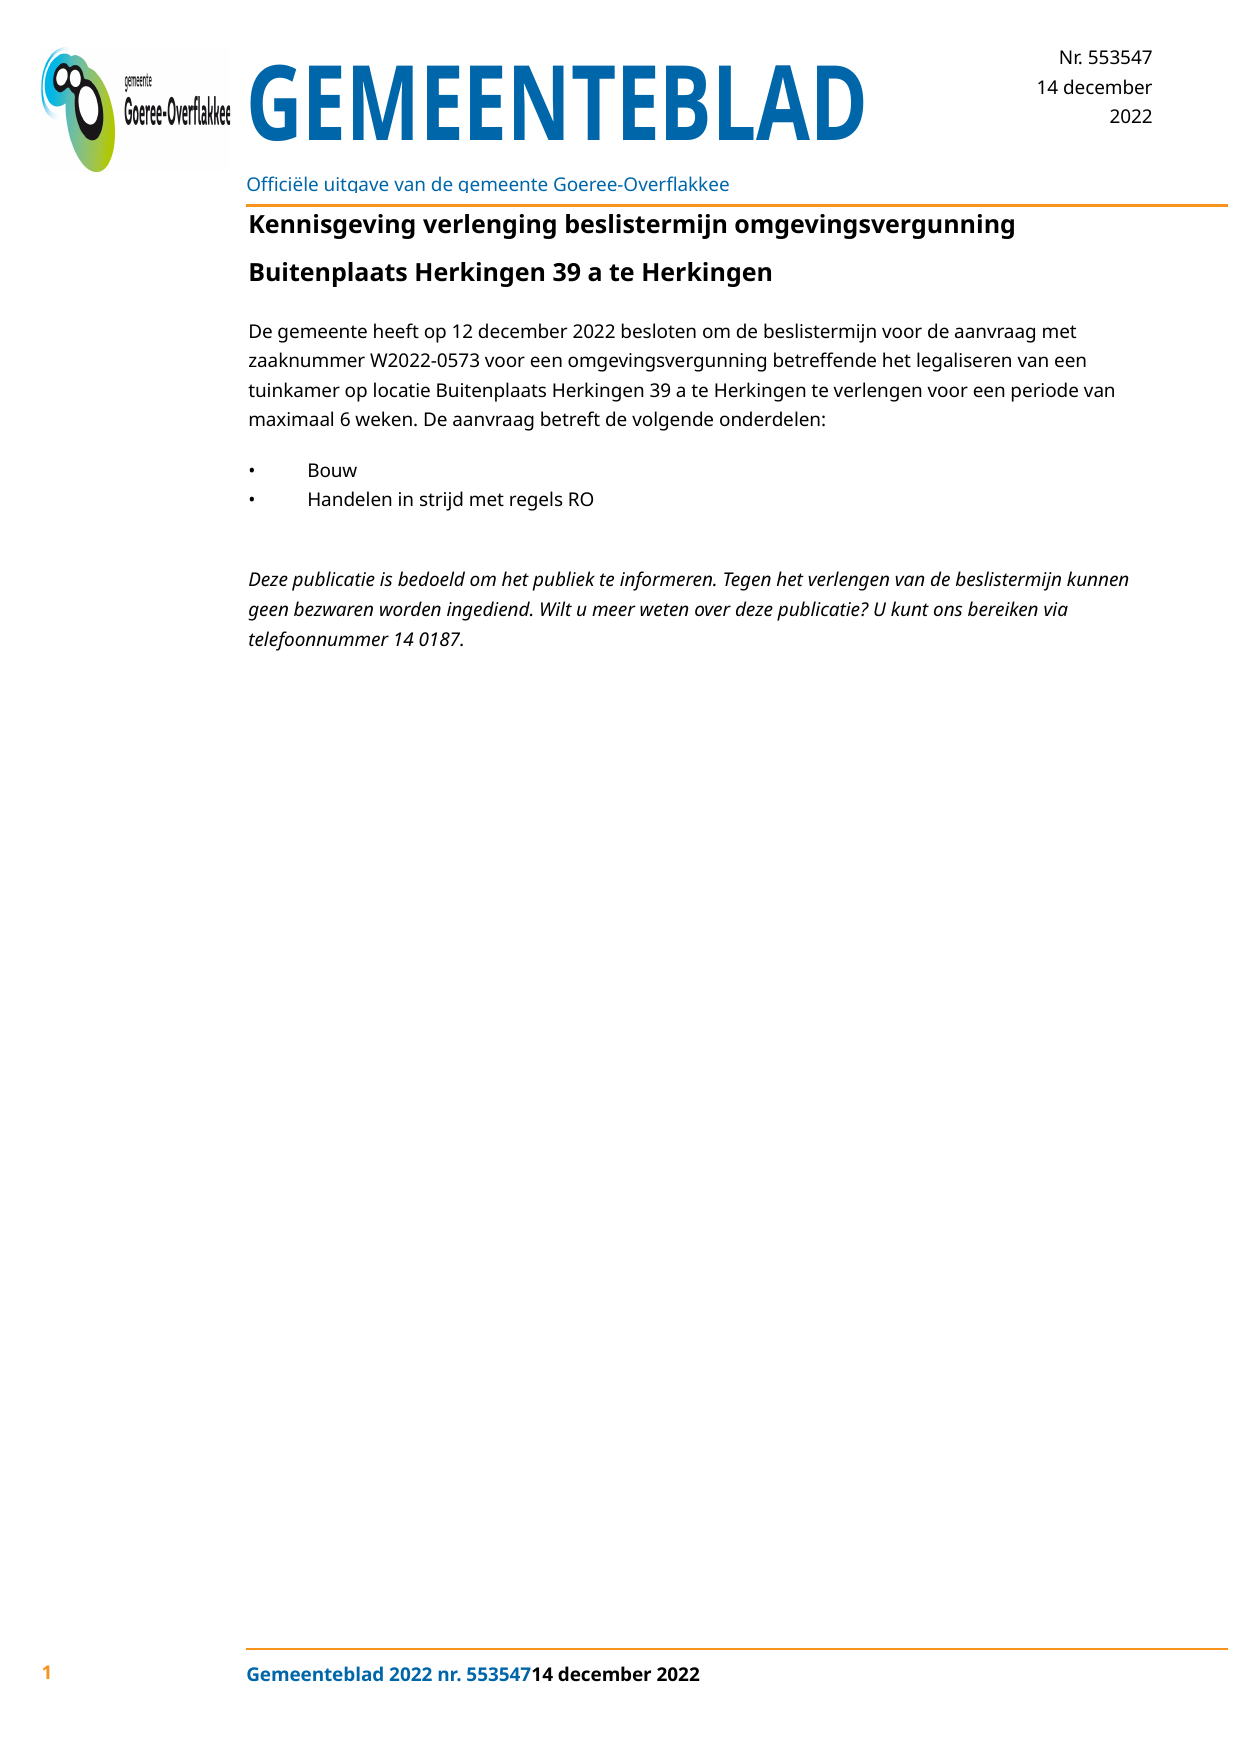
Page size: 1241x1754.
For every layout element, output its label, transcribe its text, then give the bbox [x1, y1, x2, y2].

text Deze publicatie is bedoeld om het publiek te informeren. Tegen het verlengen van de beslistermijn kunnen geen bezwaren worden ingediend. Wilt u meer weten over deze publicatie? U kunt ons bereiken via telefoonnummer 14 0187. [248, 567, 1152, 652]
list Handelen in strijd met regels RO [248, 487, 1152, 512]
picture [41, 47, 231, 172]
text De gemeente heeft op 12 december 2022 besloten om de beslistermijn voor de aanvraag met zaaknummer W2022-0573 voor een omgevingsvergunning betreffende het legaliseren van een tuinkamer op locatie Buitenplaats Herkingen 39 a te Herkingen te verlengen voor een periode van maximaal 6 weken. De aanvraag betreft de volgende onderdelen: [248, 318, 1152, 432]
list Bouw [248, 457, 1152, 483]
text Kennisgeving verlenging beslistermijn omgevingsvergunning Buitenplaats Herkingen 39 a te Herkingen [248, 207, 1152, 288]
